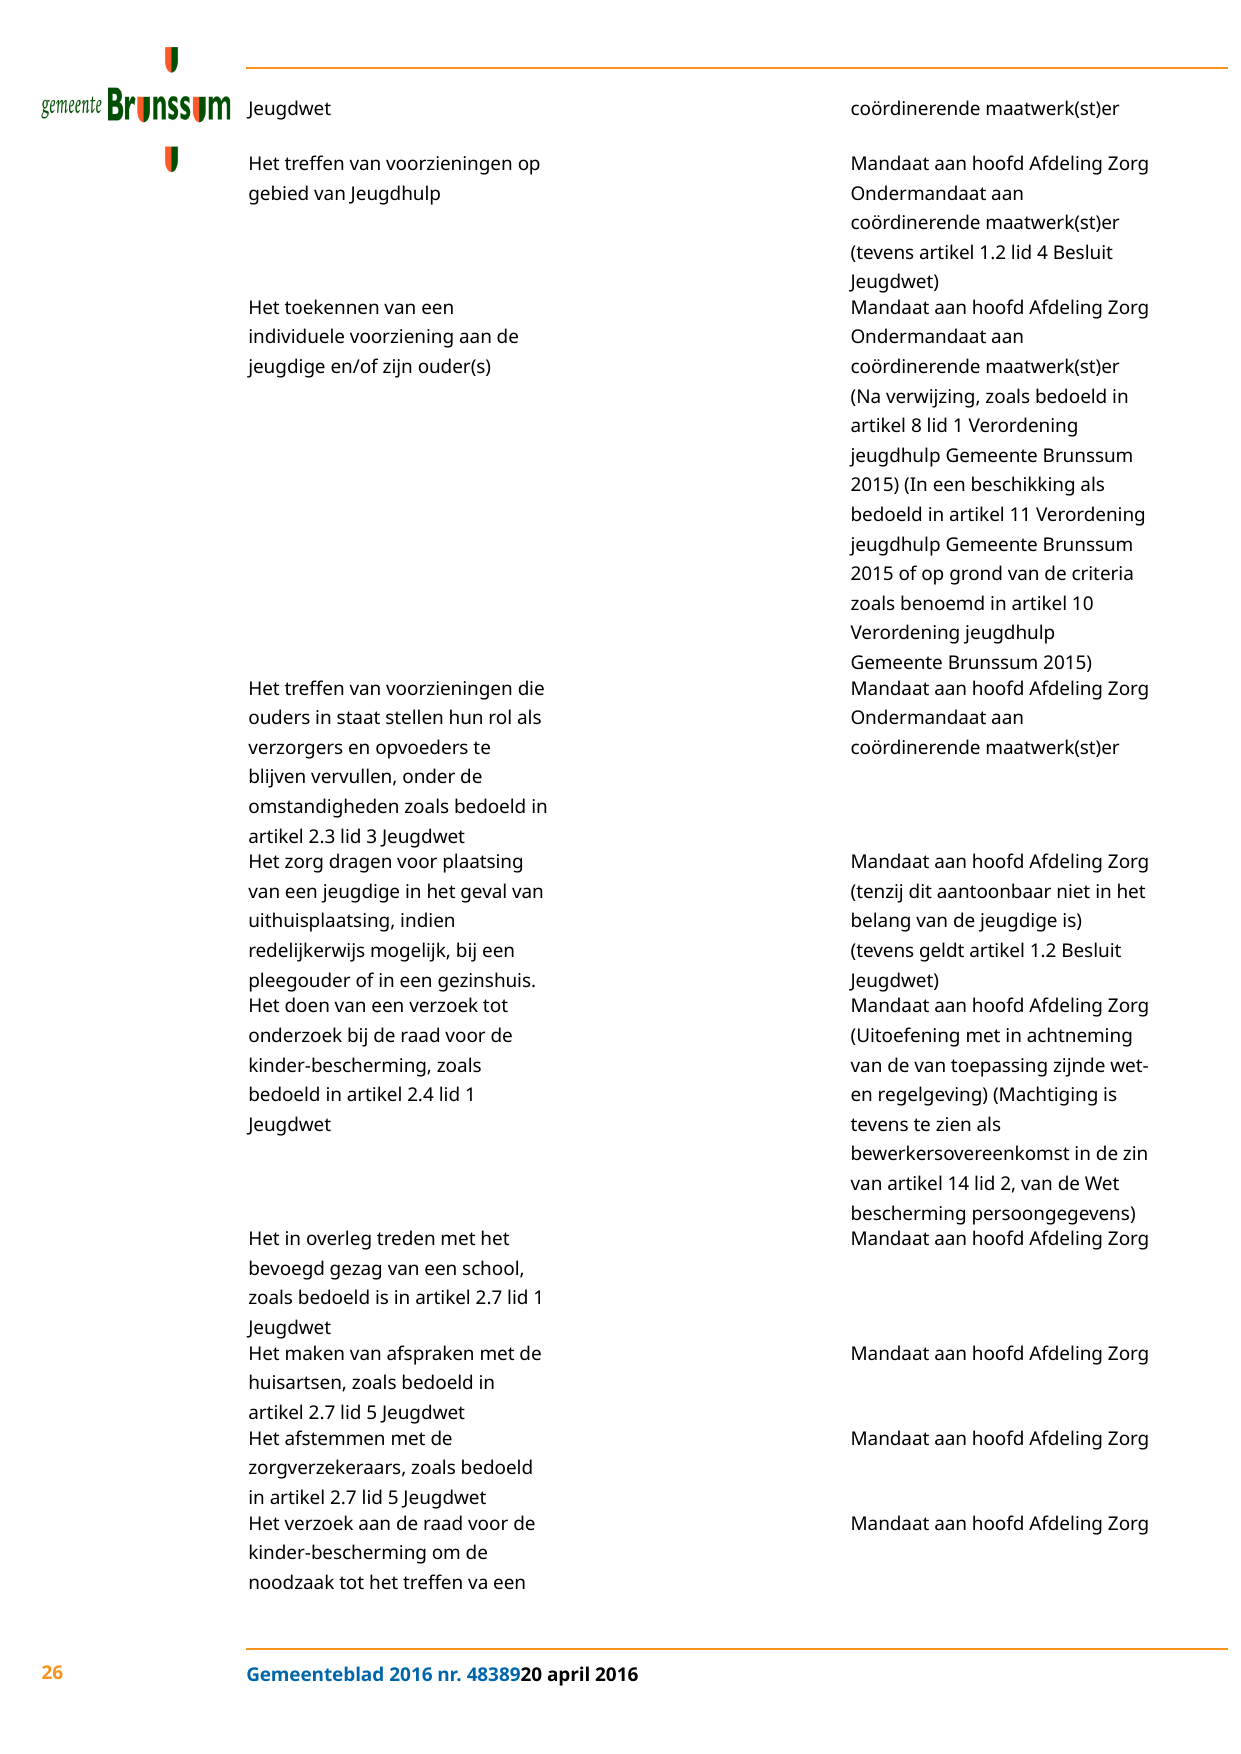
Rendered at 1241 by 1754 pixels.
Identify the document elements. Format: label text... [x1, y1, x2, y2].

table_cell [549, 675, 850, 848]
table_cell Mandaat aan hoofd Afdeling Zorg (tenzij dit aantoonbaar niet in het belang van de jeugdige is) (tevens geldt artikel 1.2 Besluit Jeugdwet) [850, 849, 1152, 993]
table_cell [549, 294, 850, 675]
table_cell Mandaat aan hoofd Afdeling Zorg [850, 1225, 1152, 1340]
table_cell Mandaat aan hoofd Afdeling Zorg Ondermandaat aan coördinerende maatwerk(st)er (tevens artikel 1.2 lid 4 Besluit Jeugdwet) [850, 150, 1152, 294]
table_cell [549, 150, 850, 294]
table_cell Mandaat aan hoofd Afdeling Zorg [850, 1425, 1152, 1510]
table_cell [549, 95, 850, 150]
table_cell [549, 1225, 850, 1340]
table_cell Jeugdwet [248, 95, 549, 150]
table_cell Mandaat aan hoofd Afdeling Zorg [850, 1510, 1152, 1594]
table_cell Het in overleg treden met het bevoegd gezag van een school, zoals bedoeld is in artikel 2.7 lid 1 Jeugdwet [248, 1225, 549, 1340]
table_cell Het zorg dragen voor plaatsing van een jeugdige in het geval van uithuisplaatsing, indien redelijkerwijs mogelijk, bij een pleegouder of in een gezinshuis. [248, 849, 549, 993]
table_cell [549, 993, 850, 1225]
table_cell Mandaat aan hoofd Afdeling Zorg Ondermandaat aan coördinerende maatwerk(st)er [850, 675, 1152, 848]
table_cell Mandaat aan hoofd Afdeling Zorg Ondermandaat aan coördinerende maatwerk(st)er (Na verwijzing, zoals bedoeld in artikel 8 lid 1 Verordening jeugdhulp Gemeente Brunssum 2015) (In een beschikking als bedoeld in artikel 11 Verordening jeugdhulp Gemeente Brunssum 2015 of op grond van de criteria zoals benoemd in artikel 10 Verordening jeugdhulp Gemeente Brunssum 2015) [850, 294, 1152, 675]
table_cell Het afstemmen met de zorgverzekeraars, zoals bedoeld in artikel 2.7 lid 5 Jeugdwet [248, 1425, 549, 1510]
table_cell coördinerende maatwerk(st)er [850, 95, 1152, 150]
picture [41, 47, 231, 172]
table_cell Het verzoek aan de raad voor de kinder-bescherming om de noodzaak tot het treffen va een [248, 1510, 549, 1594]
table_cell Het maken van afspraken met de huisartsen, zoals bedoeld in artikel 2.7 lid 5 Jeugdwet [248, 1340, 549, 1425]
table_cell [549, 849, 850, 993]
table_cell [549, 1340, 850, 1425]
table_cell Het doen van een verzoek tot onderzoek bij de raad voor de kinder-bescherming, zoals bedoeld in artikel 2.4 lid 1 Jeugdwet [248, 993, 549, 1225]
table_cell Het treffen van voorzieningen op gebied van Jeugdhulp [248, 150, 549, 294]
table_cell [549, 1425, 850, 1510]
table_cell Mandaat aan hoofd Afdeling Zorg [850, 1340, 1152, 1425]
table_cell Mandaat aan hoofd Afdeling Zorg (Uitoefening met in achtneming van de van toepassing zijnde wet- en regelgeving) (Machtiging is tevens te zien als bewerkersovereenkomst in de zin van artikel 14 lid 2, van de Wet bescherming persoongegevens) [850, 993, 1152, 1225]
table_cell [549, 1510, 850, 1594]
table_cell Het treffen van voorzieningen die ouders in staat stellen hun rol als verzorgers en opvoeders te blijven vervullen, onder de omstandigheden zoals bedoeld in artikel 2.3 lid 3 Jeugdwet [248, 675, 549, 848]
table_cell Het toekennen van een individuele voorziening aan de jeugdige en/of zijn ouder(s) [248, 294, 549, 675]
